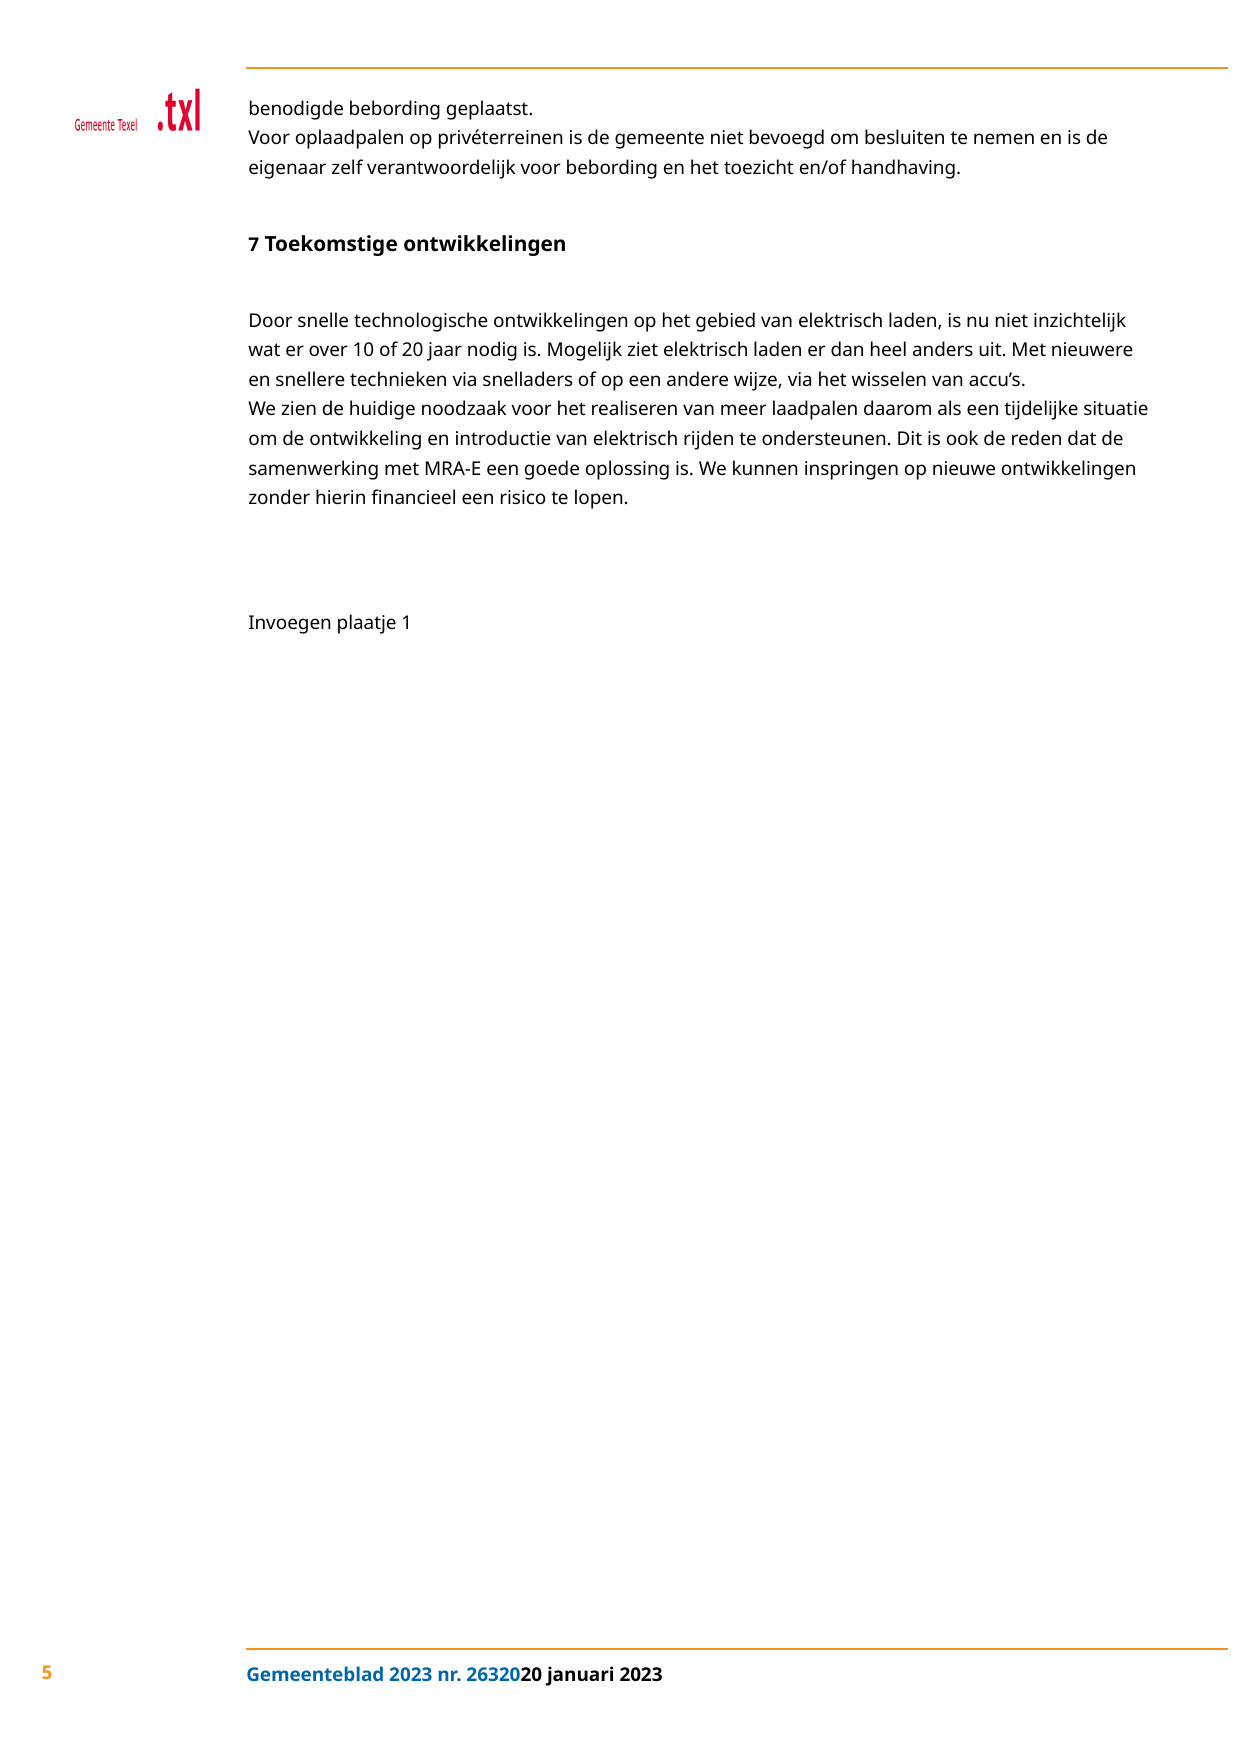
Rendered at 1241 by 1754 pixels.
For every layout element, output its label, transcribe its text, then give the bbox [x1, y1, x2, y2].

picture [41, 47, 231, 172]
text Door snelle technologische ontwikkelingen op het gebied van elektrisch laden, is nu niet inzichtelijk wat er over 10 of 20 jaar nodig is. Mogelijk ziet elektrisch laden er dan heel anders uit. Met nieuwere en snellere technieken via snelladers of op een andere wijze, via het wisselen van accu’s. [248, 307, 1152, 392]
text We zien de huidige noodzaak voor het realiseren van meer laadpalen daarom als een tijdelijke situatie om de ontwikkeling en introductie van elektrisch rijden te ondersteunen. Dit is ook de reden dat de samenwerking met MRA-E een goede oplossing is. We kunnen inspringen op nieuwe ontwikkelingen zonder hierin financieel een risico te lopen. [248, 396, 1152, 510]
text 7 Toekomstige ontwikkelingen [248, 229, 1152, 258]
text Invoegen plaatje 1 [248, 609, 1152, 634]
text benodigde bebording geplaatst. [248, 95, 1152, 121]
text Voor oplaadpalen op privéterreinen is de gemeente niet bevoegd om besluiten te nemen en is de eigenaar zelf verantwoordelijk voor bebording en het toezicht en/of handhaving. [248, 124, 1152, 180]
